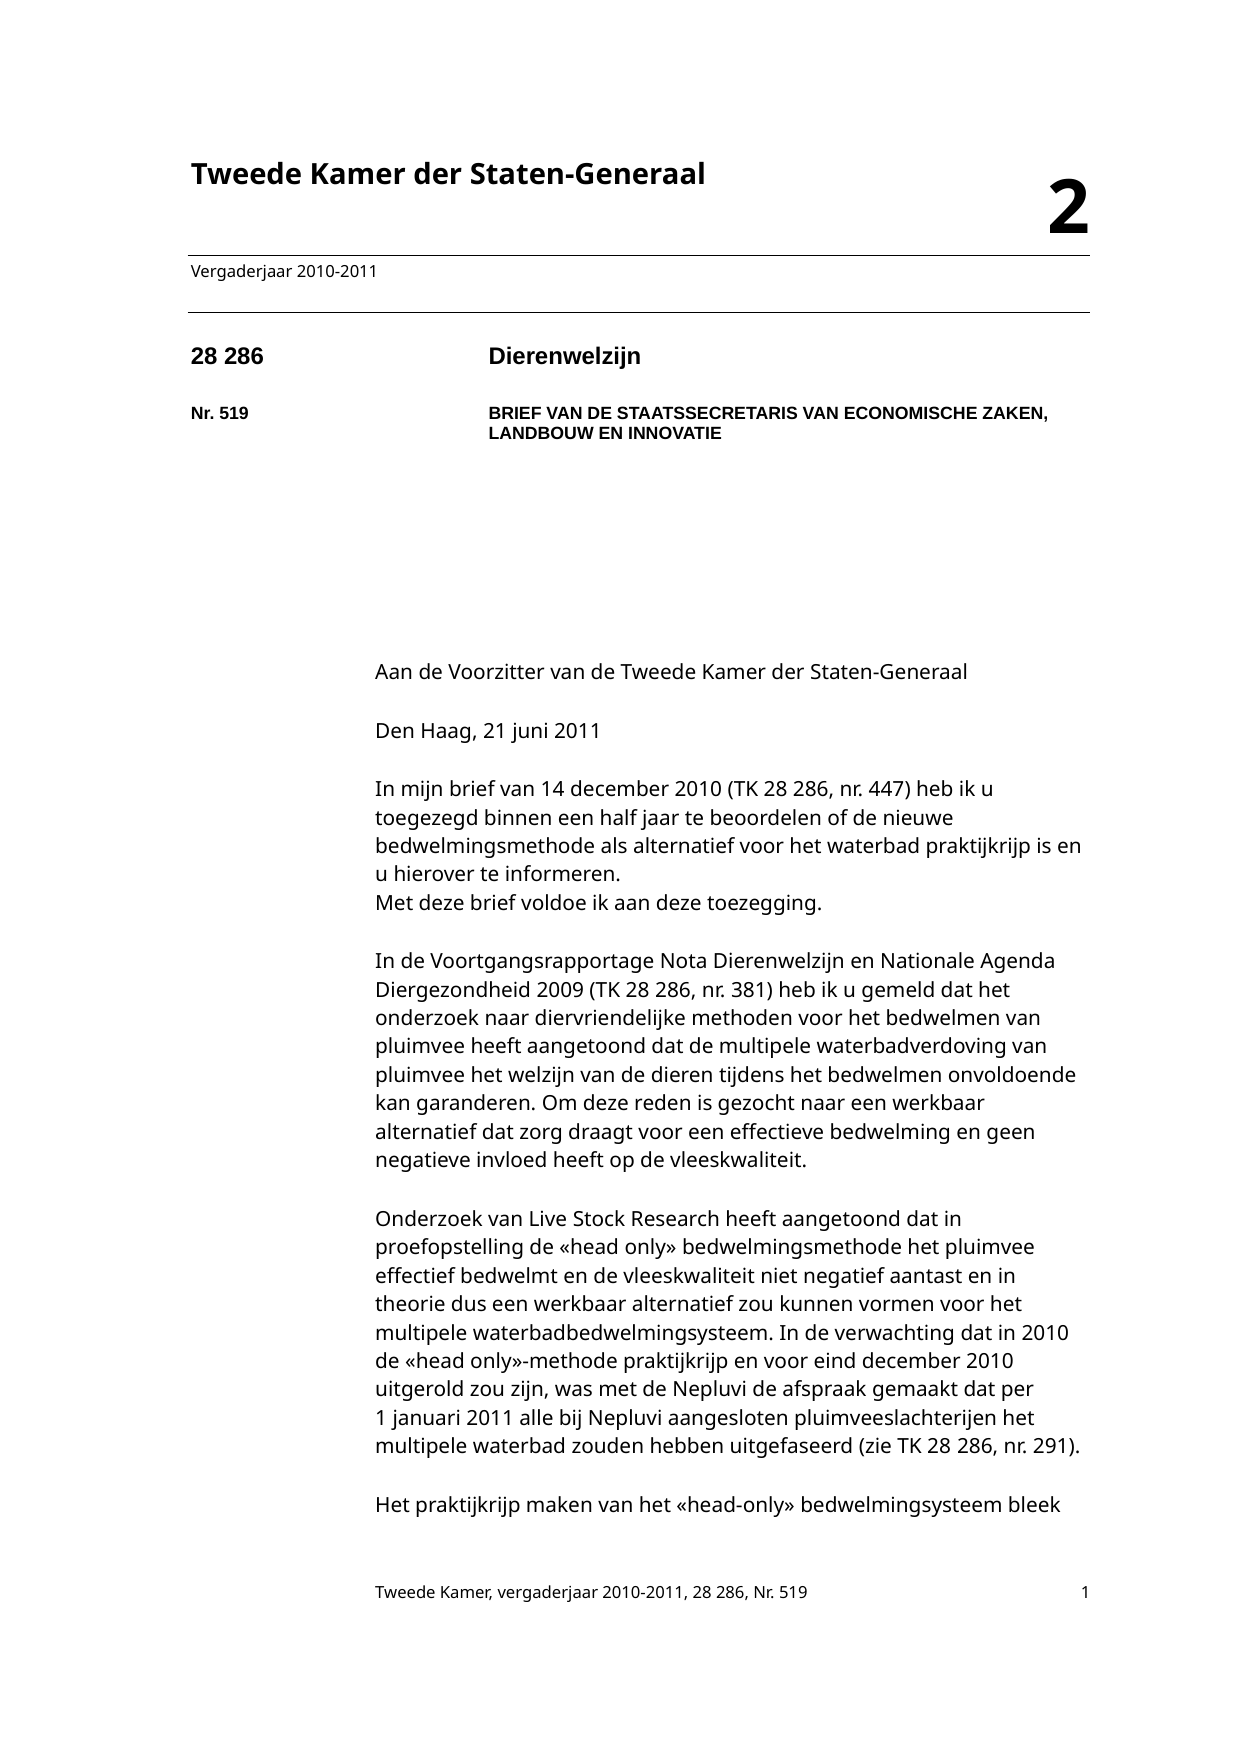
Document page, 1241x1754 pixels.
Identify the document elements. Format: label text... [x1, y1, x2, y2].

table_header Tweede Kamer der Staten-Generaal [188, 150, 909, 255]
table_cell 28 286 [188, 339, 485, 399]
table_cell Dierenwelzijn [485, 339, 1090, 399]
text In mijn brief van 14 december 2010 (TK 28 286, nr. 447) heb ik u toegezegd binnen een half jaar te beoordelen of de nieuwe bedwelmingsmethode als alternatief voor het waterbad praktijkrijp is en u hierover te informeren. [375, 774, 1090, 888]
text Aan de Voorzitter van de Tweede Kamer der Staten-Generaal [375, 657, 1090, 686]
table_cell [485, 313, 1090, 339]
table_header 2 [910, 150, 1090, 255]
text Den Haag, 21 juni 2011 [375, 716, 1090, 744]
text Met deze brief voldoe ik aan deze toezegging. [375, 888, 1090, 916]
table_cell [188, 313, 485, 339]
text In de Voortgangsrapportage Nota Dierenwelzijn en Nationale Agenda Diergezondheid 2009 (TK 28 286, nr. 381) heb ik u gemeld dat het onderzoek naar diervriendelijke methoden voor het bedwelmen van pluimvee heeft aangetoond dat de multipele waterbadverdoving van pluimvee het welzijn van de dieren tijdens het bedwelmen onvoldoende kan garanderen. Om deze reden is gezocht naar een werkbaar alternatief dat zorg draagt voor een effectieve bedwelming en geen negatieve invloed heeft op de vleeskwaliteit. [375, 946, 1090, 1174]
text Het praktijkrijp maken van het «head-only» bedwelmingsysteem bleek [375, 1490, 1090, 1518]
table_cell [485, 256, 1090, 312]
table_cell Nr. 519 [188, 399, 485, 539]
table_cell Vergaderjaar 2010-2011 [188, 256, 485, 312]
table_cell BRIEF VAN DE STAATSSECRETARIS VAN ECONOMISCHE ZAKEN, LANDBOUW EN INNOVATIE [485, 399, 1090, 539]
text Onderzoek van Live Stock Research heeft aangetoond dat in proefopstelling de «head only» bedwelmingsmethode het pluimvee effectief bedwelmt en de vleeskwaliteit niet negatief aantast en in theorie dus een werkbaar alternatief zou kunnen vormen voor het multipele waterbadbedwelmingsysteem. In de verwachting dat in 2010 de «head only»-methode praktijkrijp en voor eind december 2010 uitgerold zou zijn, was met de Nepluvi de afspraak gemaakt dat per 1 januari 2011 alle bij Nepluvi aangesloten pluimveeslachterijen het multipele waterbad zouden hebben uitgefaseerd (zie TK 28 286, nr. 291). [375, 1204, 1090, 1460]
